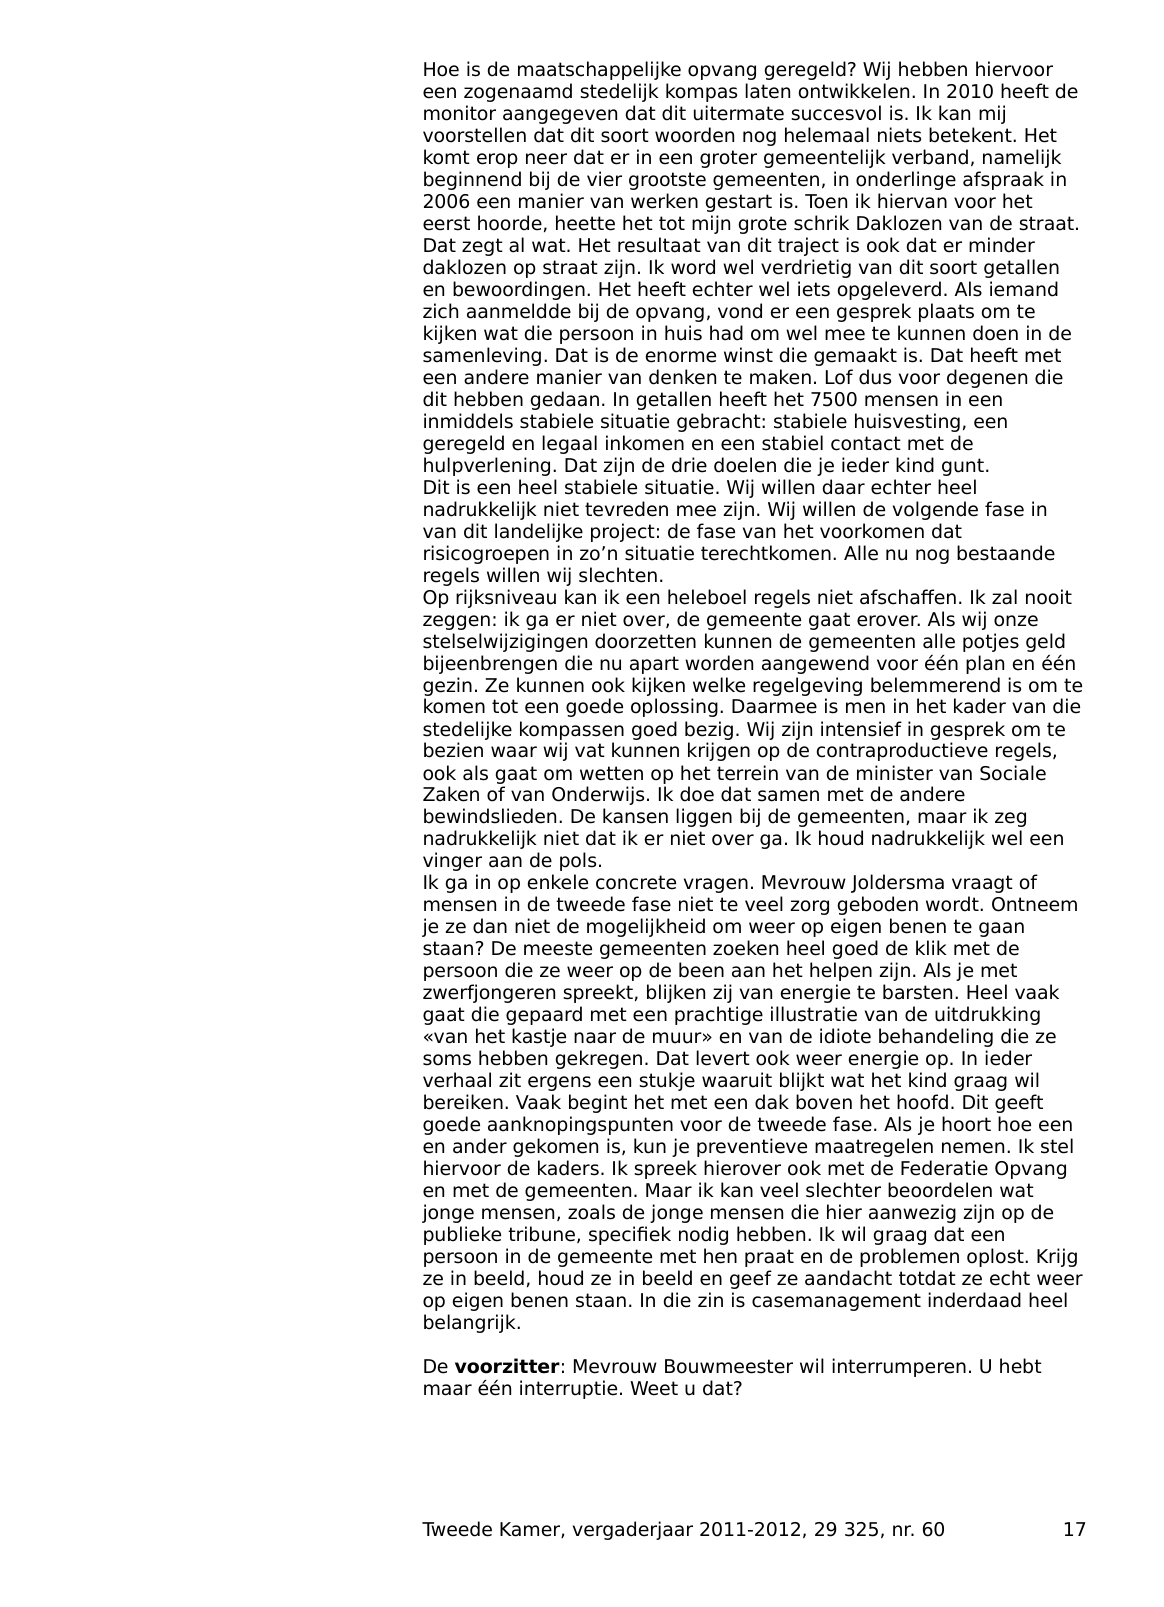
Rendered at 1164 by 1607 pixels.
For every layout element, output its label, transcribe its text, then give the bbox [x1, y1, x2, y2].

text Dit is een heel stabiele situatie. Wij willen daar echter heel nadrukkelijk niet tevreden mee zijn. Wij willen de volgende fase in van dit landelijke project: de fase van het voorkomen dat risicogroepen in zo’n situatie terechtkomen. Alle nu nog bestaande regels willen wij slechten. [422, 477, 1087, 587]
text Ik ga in op enkele concrete vragen. Mevrouw Joldersma vraagt of mensen in de tweede fase niet te veel zorg geboden wordt. Ontneem je ze dan niet de mogelijkheid om weer op eigen benen te gaan staan? De meeste gemeenten zoeken heel goed de klik met de persoon die ze weer op de been aan het helpen zijn. Als je met zwerfjongeren spreekt, blijken zij van energie te barsten. Heel vaak gaat die gepaard met een prachtige illustratie van de uitdrukking «van het kastje naar de muur» en van de idiote behandeling die ze soms hebben gekregen. Dat levert ook weer energie op. In ieder verhaal zit ergens een stukje waaruit blijkt wat het kind graag wil bereiken. Vaak begint het met een dak boven het hoofd. Dit geeft goede aanknopingspunten voor de tweede fase. Als je hoort hoe een en ander gekomen is, kun je preventieve maatregelen nemen. Ik stel hiervoor de kaders. Ik spreek hierover ook met de Federatie Opvang en met de gemeenten. Maar ik kan veel slechter beoordelen wat jonge mensen, zoals de jonge mensen die hier aanwezig zijn op de publieke tribune, specifiek nodig hebben. Ik wil graag dat een persoon in de gemeente met hen praat en de problemen oplost. Krijg ze in beeld, houd ze in beeld en geef ze aandacht totdat ze echt weer op eigen benen staan. In die zin is casemanagement inderdaad heel belangrijk. [422, 872, 1087, 1334]
text De voorzitter: Mevrouw Bouwmeester wil interrumperen. U hebt maar één interruptie. Weet u dat? [422, 1356, 1087, 1400]
text Op rijksniveau kan ik een heleboel regels niet afschaffen. Ik zal nooit zeggen: ik ga er niet over, de gemeente gaat erover. Als wij onze stelselwijzigingen doorzetten kunnen de gemeenten alle potjes geld bijeenbrengen die nu apart worden aangewend voor één plan en één gezin. Ze kunnen ook kijken welke regelgeving belemmerend is om te komen tot een goede oplossing. Daarmee is men in het kader van die stedelijke kompassen goed bezig. Wij zijn intensief in gesprek om te bezien waar wij vat kunnen krijgen op de contraproductieve regels, ook als gaat om wetten op het terrein van de minister van Sociale Zaken of van Onderwijs. Ik doe dat samen met de andere bewindslieden. De kansen liggen bij de gemeenten, maar ik zeg nadrukkelijk niet dat ik er niet over ga. Ik houd nadrukkelijk wel een vinger aan de pols. [422, 587, 1087, 872]
text Hoe is de maatschappelijke opvang geregeld? Wij hebben hiervoor een zogenaamd stedelijk kompas laten ontwikkelen. In 2010 heeft de monitor aangegeven dat dit uitermate succesvol is. Ik kan mij voorstellen dat dit soort woorden nog helemaal niets betekent. Het komt erop neer dat er in een groter gemeentelijk verband, namelijk beginnend bij de vier grootste gemeenten, in onderlinge afspraak in 2006 een manier van werken gestart is. Toen ik hiervan voor het eerst hoorde, heette het tot mijn grote schrik Daklozen van de straat. Dat zegt al wat. Het resultaat van dit traject is ook dat er minder daklozen op straat zijn. Ik word wel verdrietig van dit soort getallen en bewoordingen. Het heeft echter wel iets opgeleverd. Als iemand zich aanmeldde bij de opvang, vond er een gesprek plaats om te kijken wat die persoon in huis had om wel mee te kunnen doen in de samenleving. Dat is de enorme winst die gemaakt is. Dat heeft met een andere manier van denken te maken. Lof dus voor degenen die dit hebben gedaan. In getallen heeft het 7500 mensen in een inmiddels stabiele situatie gebracht: stabiele huisvesting, een geregeld en legaal inkomen en een stabiel contact met de hulpverlening. Dat zijn de drie doelen die je ieder kind gunt. [422, 59, 1087, 477]
